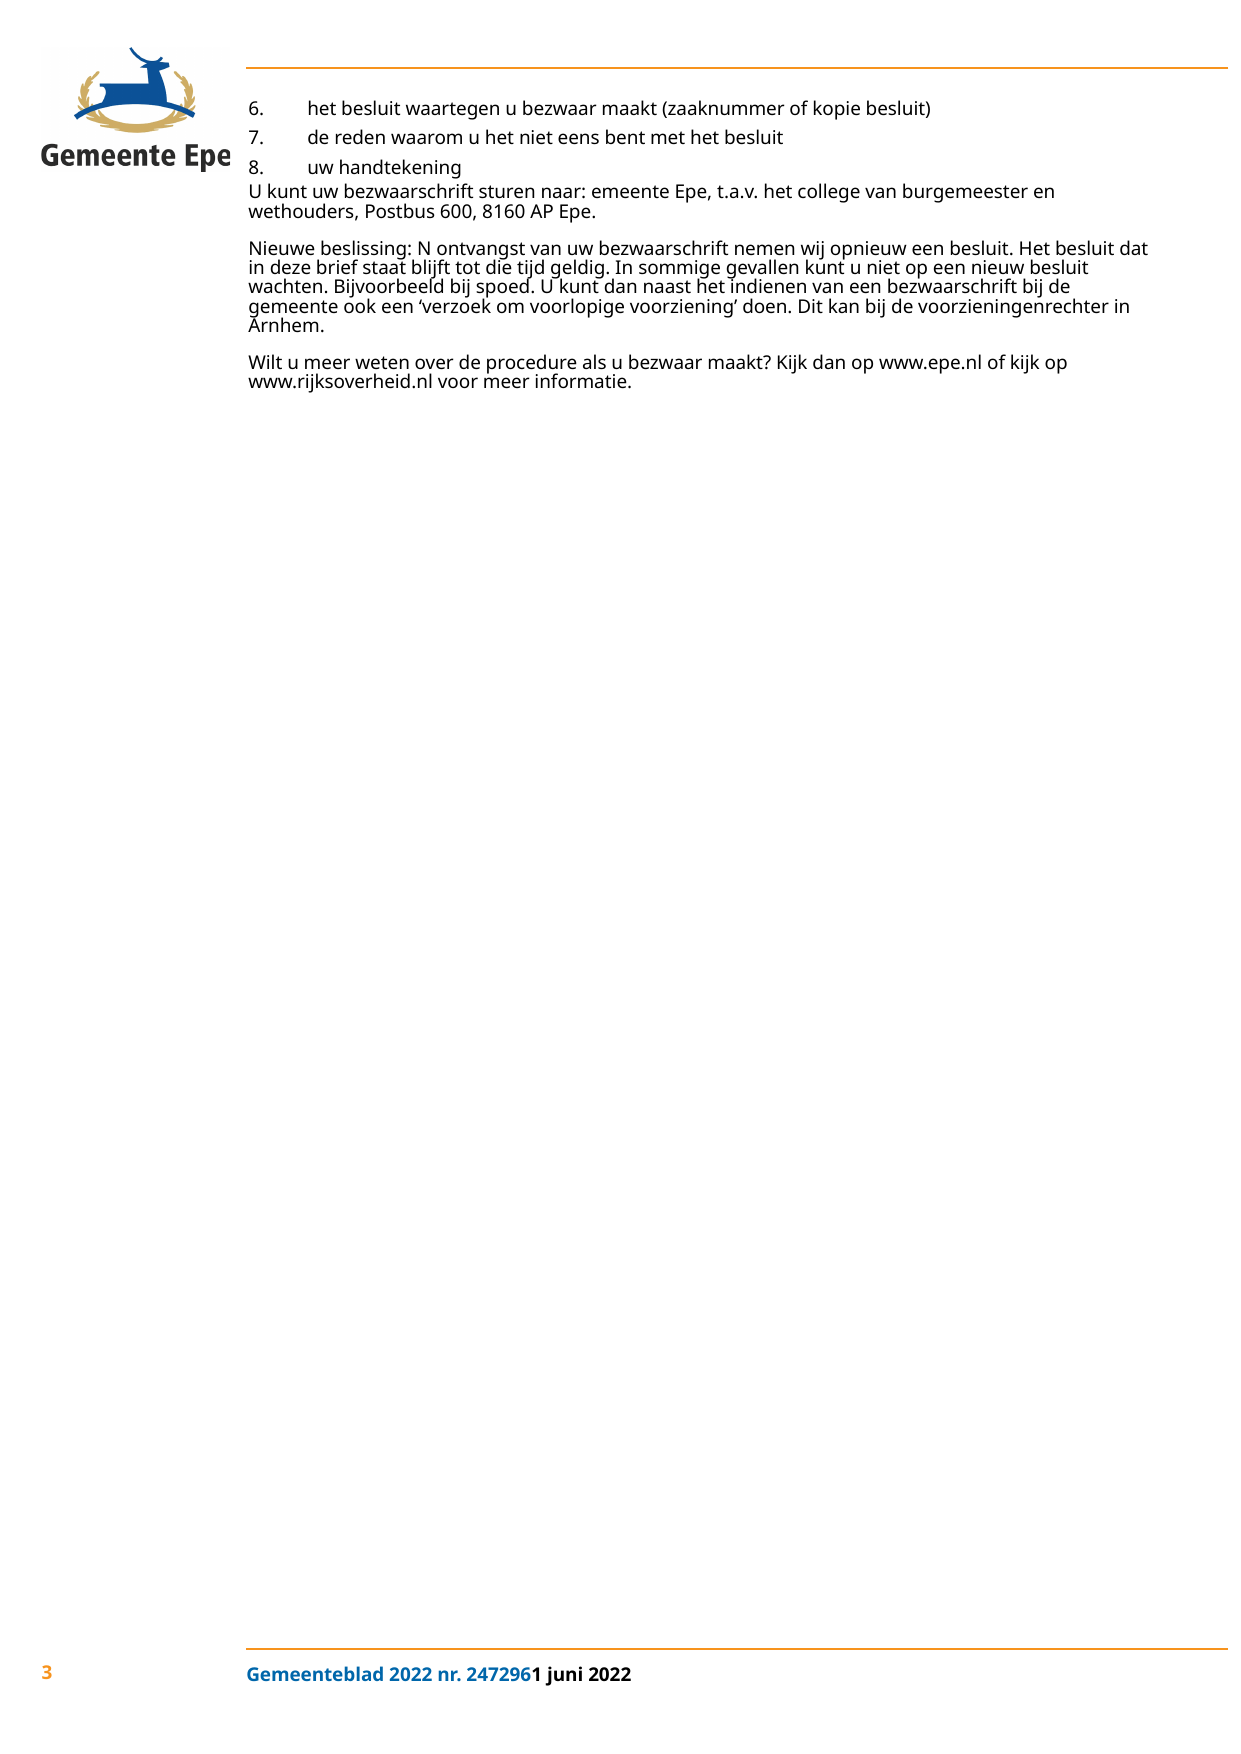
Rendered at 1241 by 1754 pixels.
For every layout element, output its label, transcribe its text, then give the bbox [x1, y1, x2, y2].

list de reden waarom u het niet eens bent met het besluit [248, 124, 1152, 150]
text Nieuwe beslissing: N ontvangst van uw bezwaarschrift nemen wij opnieuw een besluit. Het besluit dat in deze brief staat blijft tot die tijd geldig. In sommige gevallen kunt u niet op een nieuw besluit wachten. Bijvoorbeeld bij spoed. U kunt dan naast het indienen van een bezwaarschrift bij de gemeente ook een ‘verzoek om voorlopige voorziening’ doen. Dit kan bij de voorzieningenrechter in Arnhem. [248, 240, 1152, 336]
list het besluit waartegen u bezwaar maakt (zaaknummer of kopie besluit) [248, 95, 1152, 121]
list uw handtekening [248, 154, 1152, 180]
text U kunt uw bezwaarschrift sturen naar: emeente Epe, t.a.v. het college van burgemeester en wethouders, Postbus 600, 8160 AP Epe. [248, 183, 1152, 222]
picture [41, 47, 231, 172]
text Wilt u meer weten over de procedure als u bezwaar maakt? Kijk dan op www.epe.nl of kijk op www.rijksoverheid.nl voor meer informatie. [248, 354, 1152, 392]
